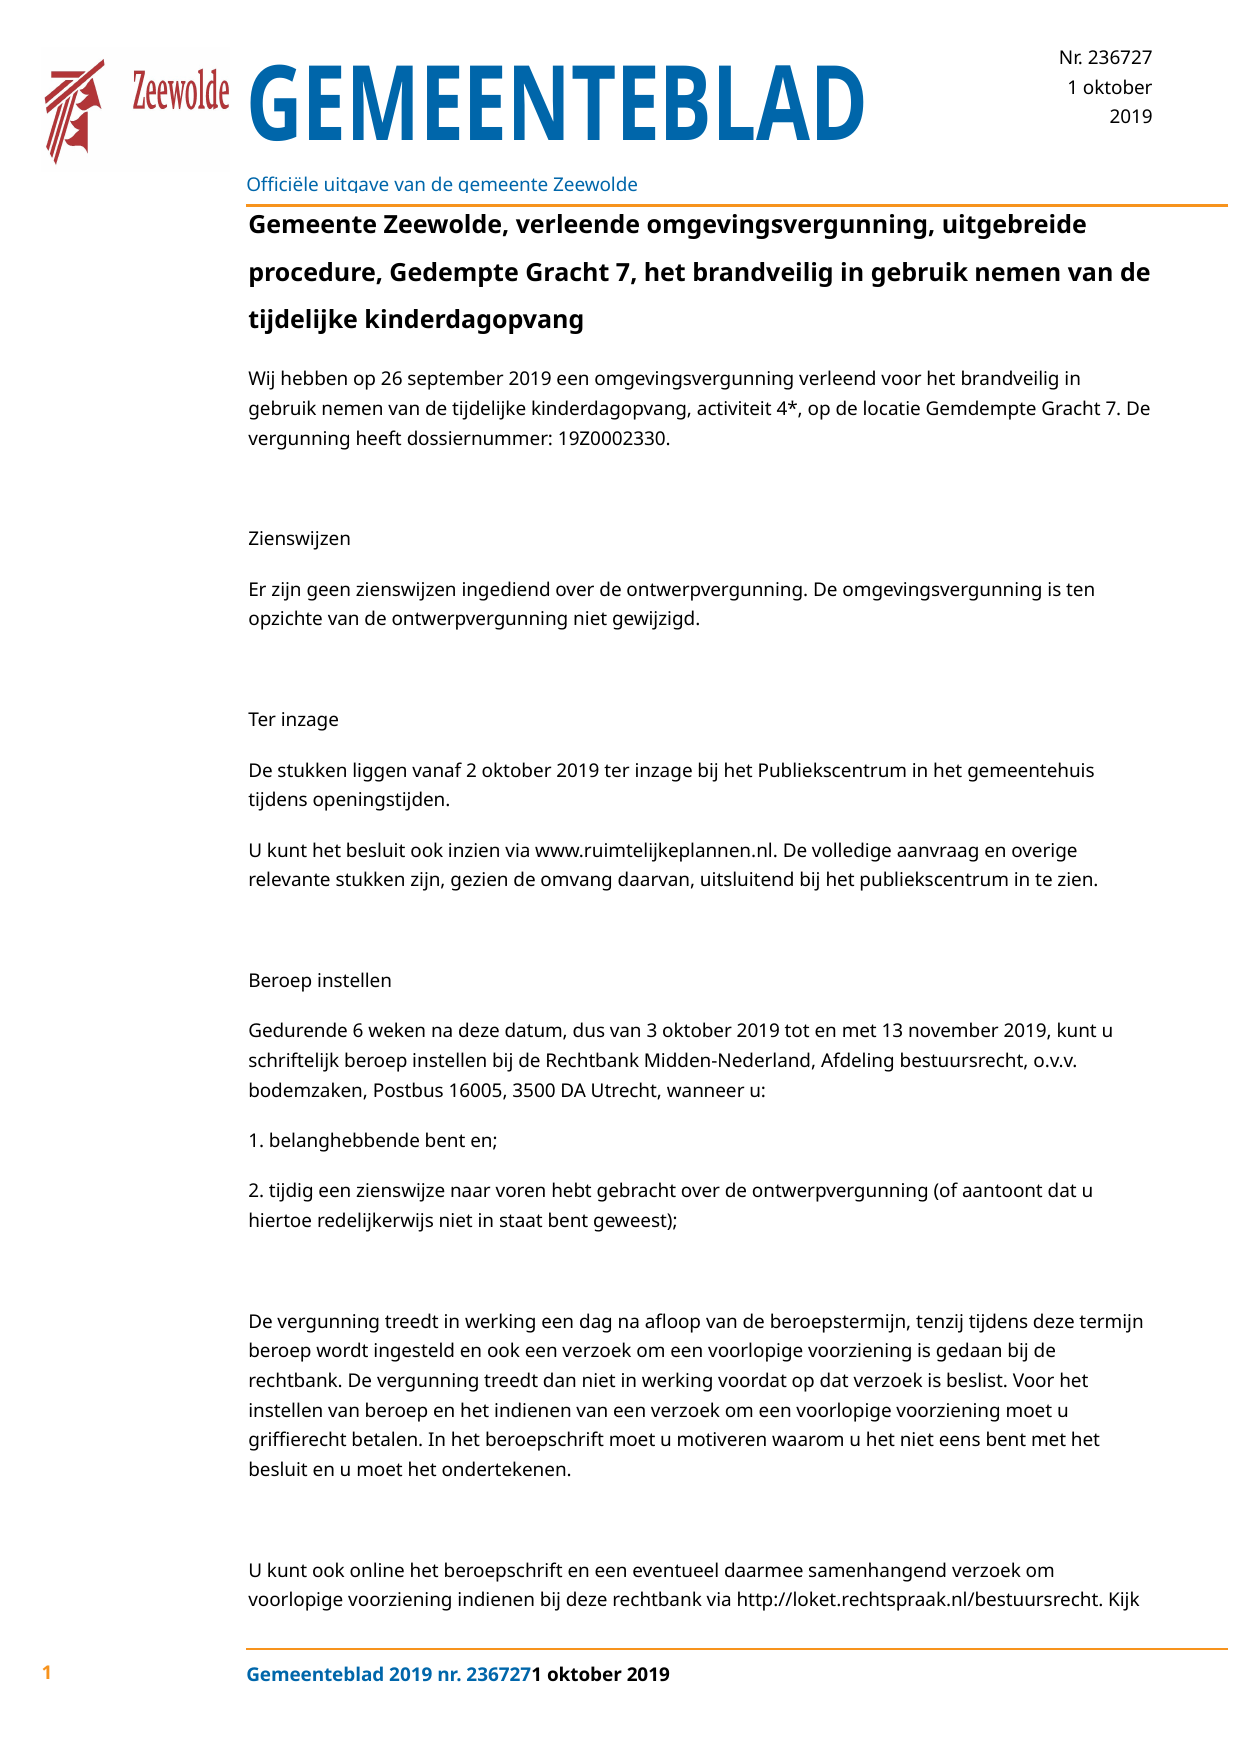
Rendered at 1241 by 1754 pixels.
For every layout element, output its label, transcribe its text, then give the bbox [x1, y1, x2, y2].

text De stukken liggen vanaf 2 oktober 2019 ter inzage bij het Publiekscentrum in het gemeentehuis tijdens openingstijden. [248, 757, 1152, 812]
text 1. belanghebbende bent en; [248, 1127, 1152, 1153]
text Gemeente Zeewolde, verleende omgevingsvergunning, uitgebreide procedure, Gedempte Gracht 7, het brandveilig in gebruik nemen van de tijdelijke kinderdagopvang [248, 207, 1152, 336]
text Ter inzage [248, 706, 1152, 732]
text U kunt het besluit ook inzien via www.ruimtelijkeplannen.nl. De volledige aanvraag en overige relevante stukken zijn, gezien de omvang daarvan, uitsluitend bij het publiekscentrum in te zien. [248, 837, 1152, 892]
picture [41, 47, 231, 172]
text U kunt ook online het beroepschrift en een eventueel daarmee samenhangend verzoek om voorlopige voorziening indienen bij deze rechtbank via http://loket.rechtspraak.nl/bestuursrecht. Kijk [248, 1557, 1152, 1612]
text Zienswijzen [248, 526, 1152, 551]
text De vergunning treedt in werking een dag na afloop van de beroepstermijn, tenzij tijdens deze termijn beroep wordt ingesteld en ook een verzoek om een voorlopige voorziening is gedaan bij de rechtbank. De vergunning treedt dan niet in werking voordat op dat verzoek is beslist. Voor het instellen van beroep en het indienen van een verzoek om een voorlopige voorziening moet u griffierecht betalen. In het beroepschrift moet u motiveren waarom u het niet eens bent met het besluit en u moet het ondertekenen. [248, 1308, 1152, 1482]
text 2. tijdig een zienswijze naar voren hebt gebracht over de ontwerpvergunning (of aantoont dat u hiertoe redelijkerwijs niet in staat bent geweest); [248, 1178, 1152, 1233]
text Beroep instellen [248, 967, 1152, 993]
text Wij hebben op 26 september 2019 een omgevingsvergunning verleend voor het brandveilig in gebruik nemen van de tijdelijke kinderdagopvang, activiteit 4*, op de locatie Gemdempte Gracht 7. De vergunning heeft dossiernummer: 19Z0002330. [248, 366, 1152, 450]
text Gedurende 6 weken na deze datum, dus van 3 oktober 2019 tot en met 13 november 2019, kunt u schriftelijk beroep instellen bij de Rechtbank Midden-Nederland, Afdeling bestuursrecht, o.v.v. bodemzaken, Postbus 16005, 3500 DA Utrecht, wanneer u: [248, 1018, 1152, 1102]
text Er zijn geen zienswijzen ingediend over de ontwerpvergunning. De omgevingsvergunning is ten opzichte van de ontwerpvergunning niet gewijzigd. [248, 576, 1152, 631]
